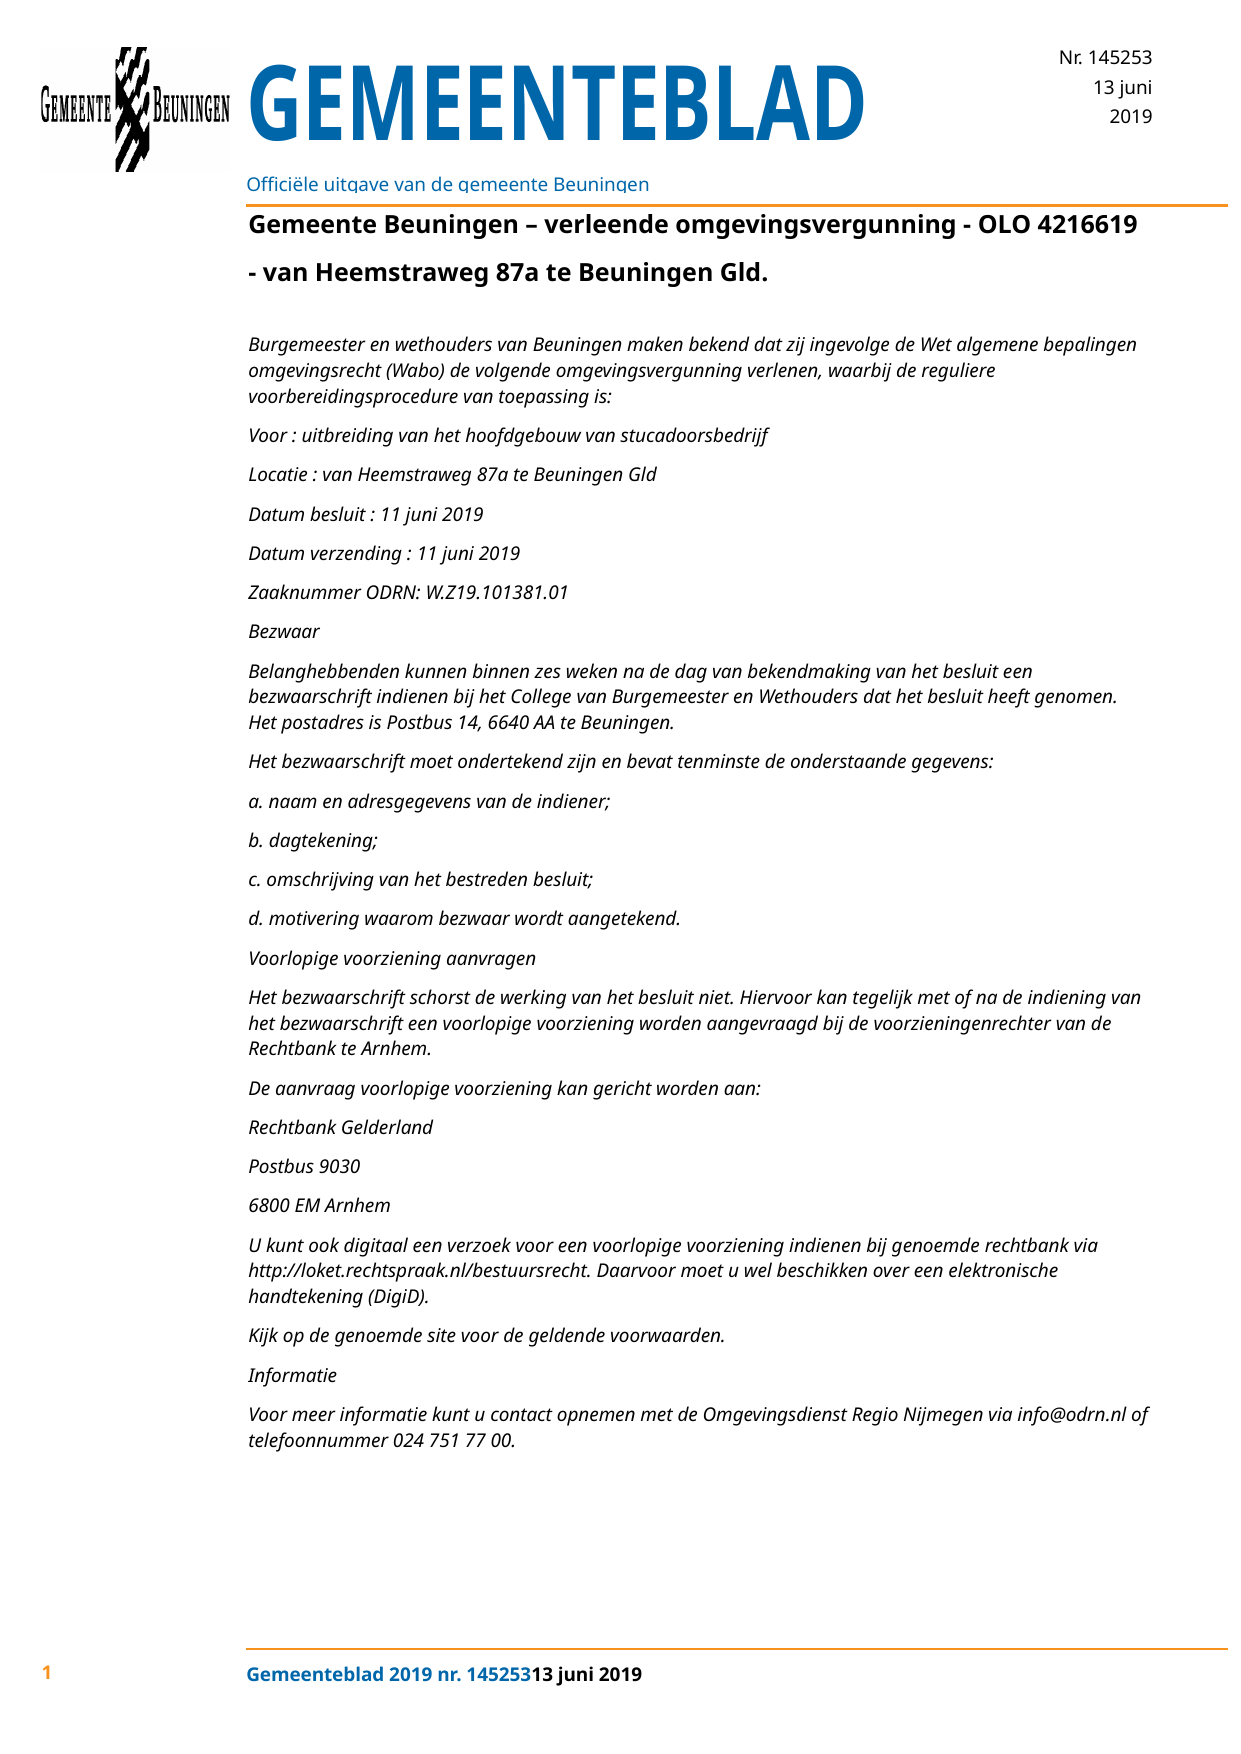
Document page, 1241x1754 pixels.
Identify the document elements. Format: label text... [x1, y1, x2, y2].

text Voorlopige voorziening aanvragen [248, 945, 1152, 971]
text Zaaknummer ODRN: W.Z19.101381.01 [248, 579, 1152, 605]
text Gemeente Beuningen – verleende omgevingsvergunning - OLO 4216619 - van Heemstraweg 87a te Beuningen Gld. [248, 207, 1152, 288]
text Locatie : van Heemstraweg 87a te Beuningen Gld [248, 461, 1152, 487]
text Burgemeester en wethouders van Beuningen maken bekend dat zij ingevolge de Wet algemene bepalingen omgevingsrecht (Wabo) de volgende omgevingsvergunning verlenen, waarbij de reguliere voorbereidingsprocedure van toepassing is: [248, 331, 1152, 409]
text Datum besluit : 11 juni 2019 [248, 501, 1152, 526]
text Kijk op de genoemde site voor de geldende voorwaarden. [248, 1323, 1152, 1348]
text Postbus 9030 [248, 1153, 1152, 1179]
text Rechtbank Gelderland [248, 1114, 1152, 1140]
text Het bezwaarschrift moet ondertekend zijn en bevat tenminste de onderstaande gegevens: [248, 748, 1152, 774]
text Belanghebbenden kunnen binnen zes weken na de dag van bekendmaking van het besluit een bezwaarschrift indienen bij het College van Burgemeester en Wethouders dat het besluit heeft genomen. Het postadres is Postbus 14, 6640 AA te Beuningen. [248, 658, 1152, 735]
text Voor meer informatie kunt u contact opnemen met de Omgevingsdienst Regio Nijmegen via info@odrn.nl of telefoonnummer 024 751 77 00. [248, 1401, 1152, 1453]
text Het bezwaarschrift schorst de werking van het besluit niet. Hiervoor kan tegelijk met of na de indiening van het bezwaarschrift een voorlopige voorziening worden aangevraagd bij de voorzieningenrechter van de Rechtbank te Arnhem. [248, 984, 1152, 1061]
text De aanvraag voorlopige voorziening kan gericht worden aan: [248, 1075, 1152, 1101]
text Datum verzending : 11 juni 2019 [248, 540, 1152, 566]
text c. omschrijving van het bestreden besluit; [248, 866, 1152, 892]
text Informatie [248, 1362, 1152, 1388]
text Voor : uitbreiding van het hoofdgebouw van stucadoorsbedrijf [248, 422, 1152, 448]
text U kunt ook digitaal een verzoek voor een voorlopige voorziening indienen bij genoemde rechtbank via http://loket.rechtspraak.nl/bestuursrecht. Daarvoor moet u wel beschikken over een elektronische handtekening (DigiD). [248, 1232, 1152, 1309]
text b. dagtekening; [248, 827, 1152, 853]
text a. naam en adresgegevens van de indiener; [248, 788, 1152, 813]
picture [41, 47, 231, 172]
text d. motivering waarom bezwaar wordt aangetekend. [248, 906, 1152, 931]
text 6800 EM Arnhem [248, 1193, 1152, 1218]
text Bezwaar [248, 618, 1152, 644]
